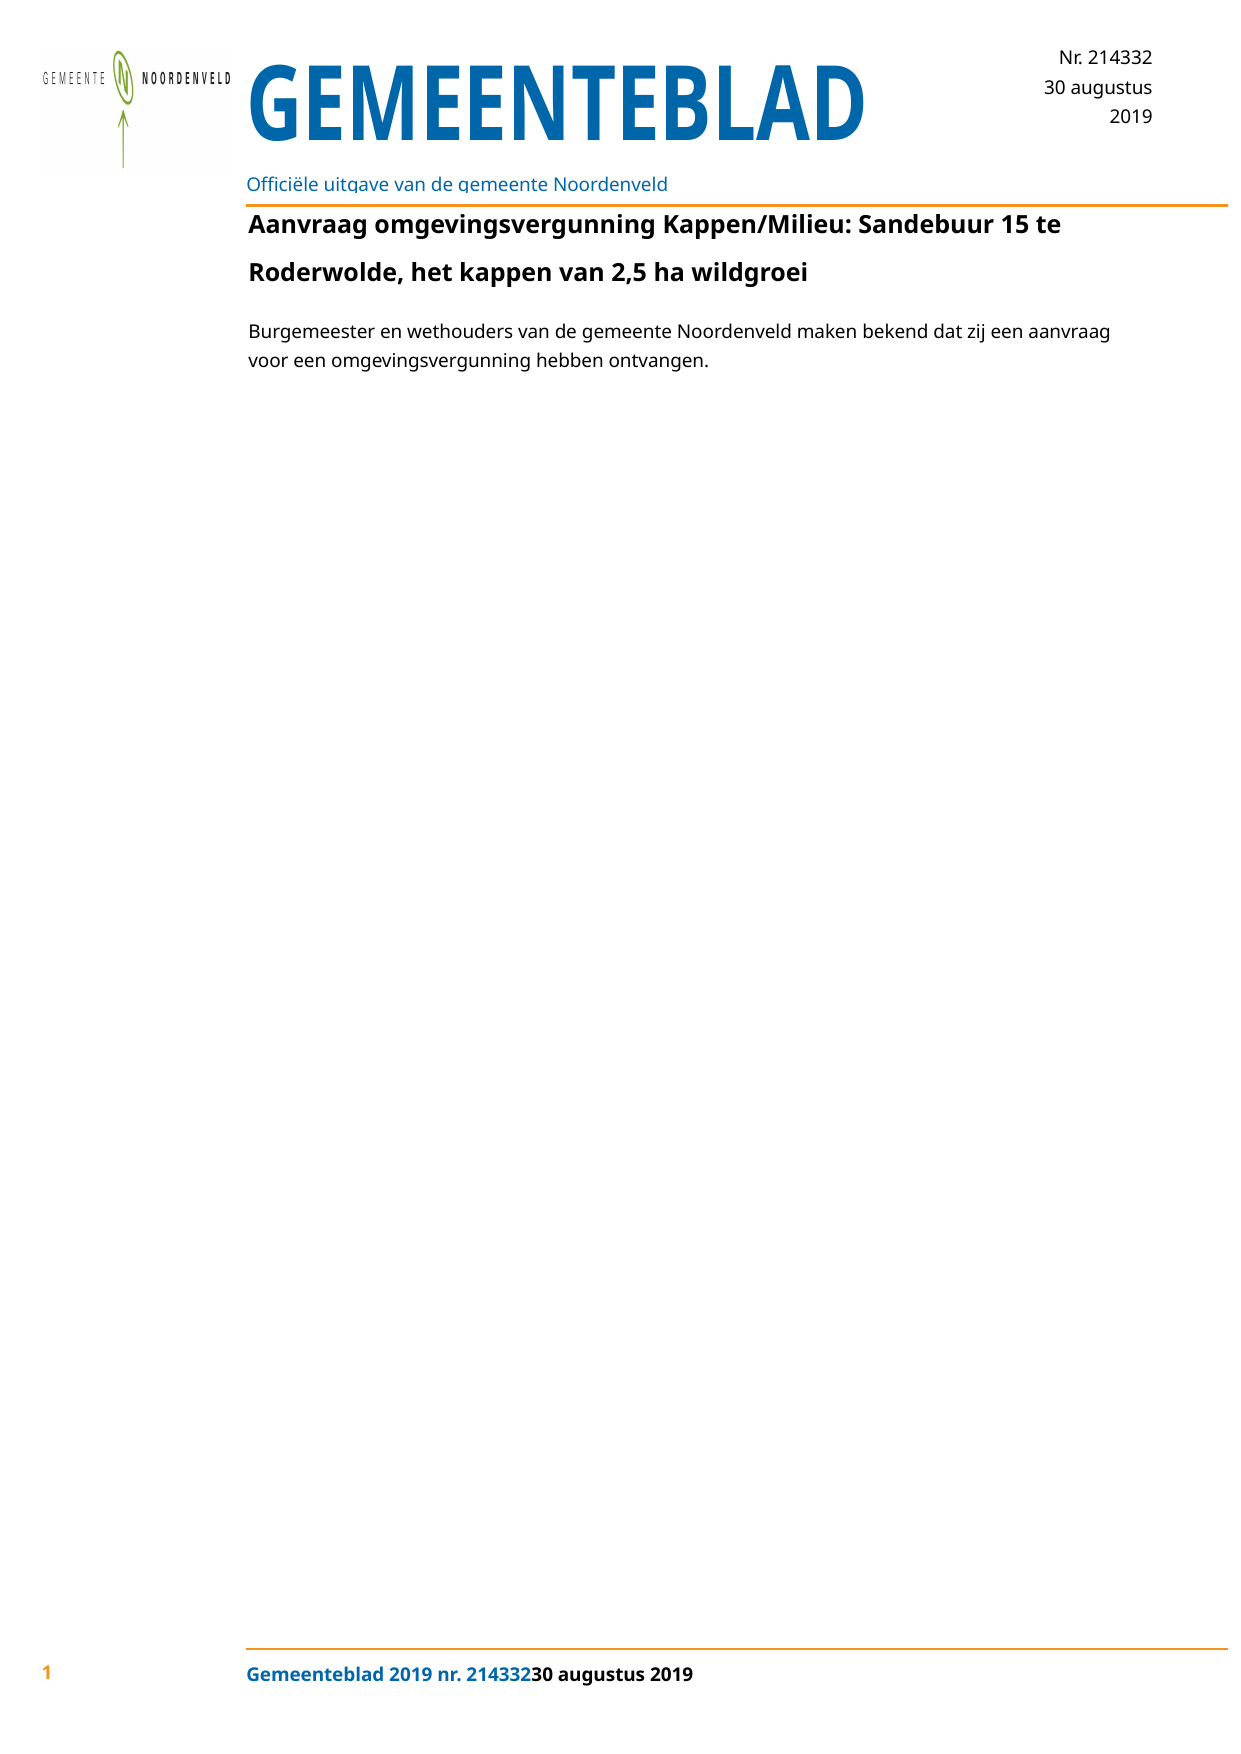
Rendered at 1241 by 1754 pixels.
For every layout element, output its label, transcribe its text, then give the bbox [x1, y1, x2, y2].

text Burgemeester en wethouders van de gemeente Noordenveld maken bekend dat zij een aanvraag voor een omgevingsvergunning hebben ontvangen. [248, 318, 1152, 373]
picture [41, 47, 231, 172]
text Aanvraag omgevingsvergunning Kappen/Milieu: Sandebuur 15 te Roderwolde, het kappen van 2,5 ha wildgroei [248, 207, 1152, 288]
